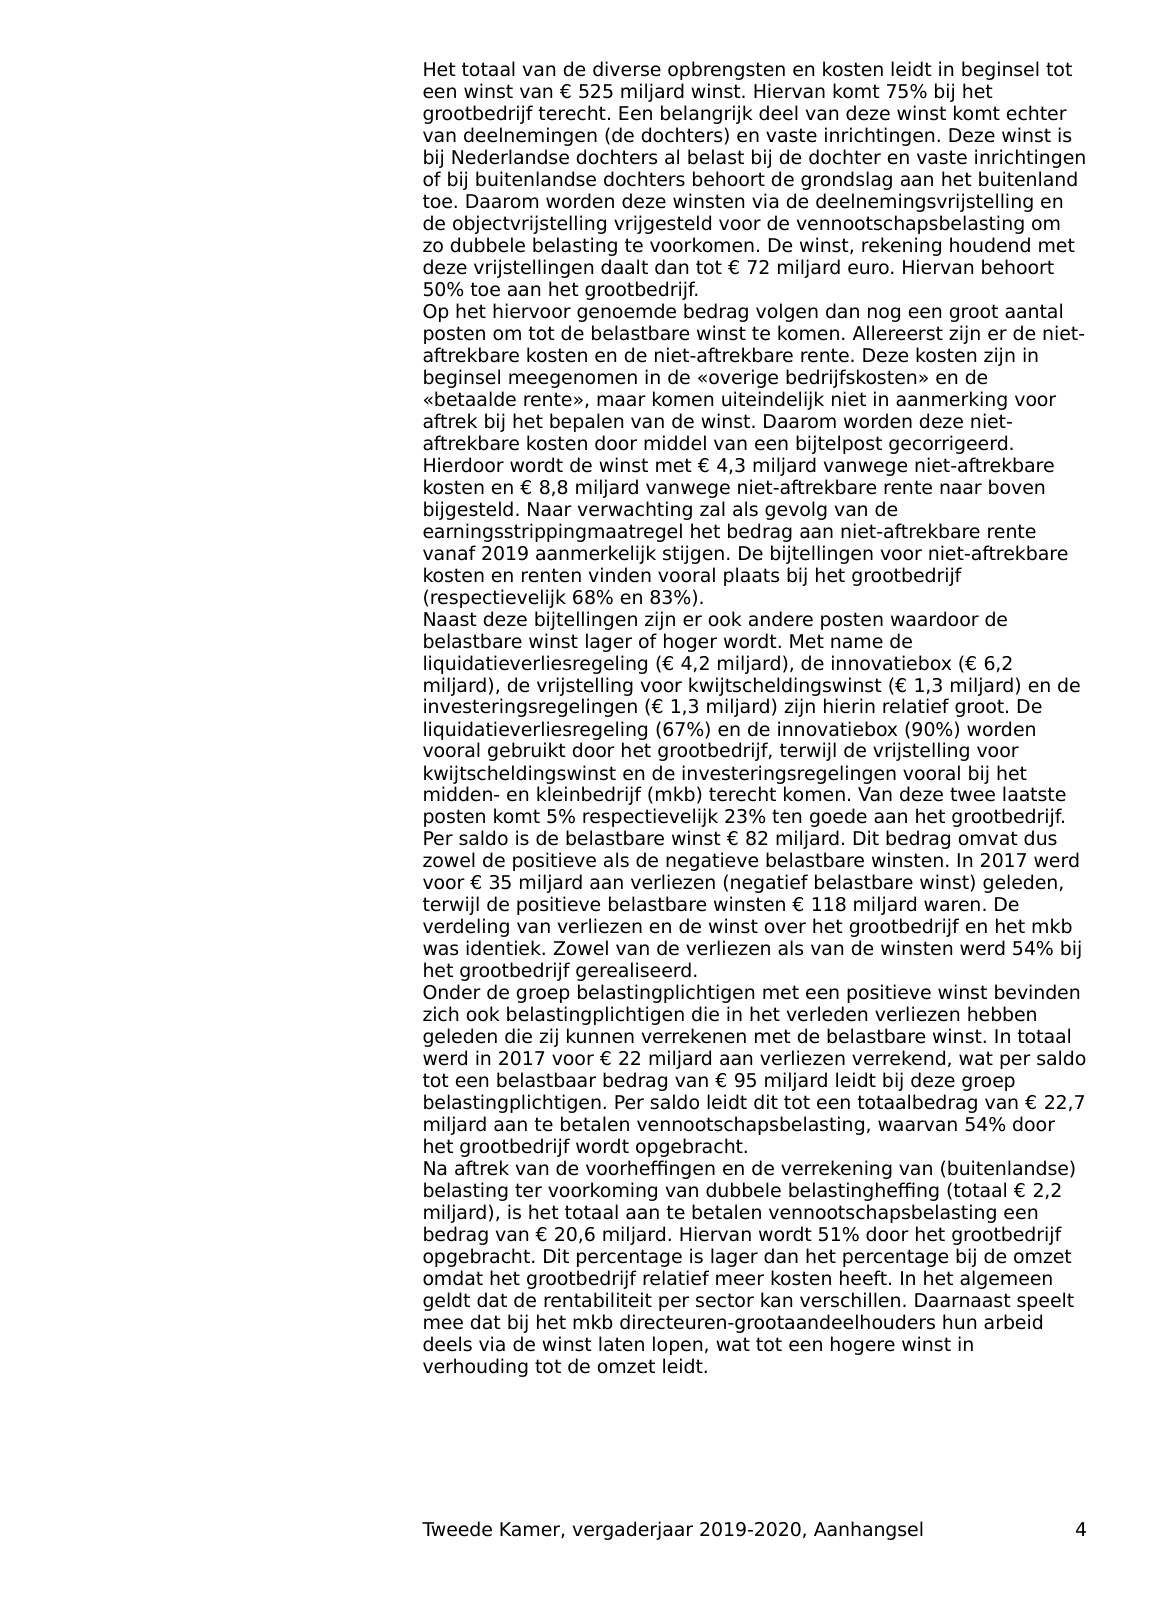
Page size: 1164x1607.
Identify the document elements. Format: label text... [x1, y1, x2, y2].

text Op het hiervoor genoemde bedrag volgen dan nog een groot aantal posten om tot de belastbare winst te komen. Allereerst zijn er de niet-aftrekbare kosten en de niet-aftrekbare rente. Deze kosten zijn in beginsel meegenomen in de «overige bedrijfskosten» en de «betaalde rente», maar komen uiteindelijk niet in aanmerking voor aftrek bij het bepalen van de winst. Daarom worden deze niet-aftrekbare kosten door middel van een bijtelpost gecorrigeerd. Hierdoor wordt de winst met € 4,3 miljard vanwege niet-aftrekbare kosten en € 8,8 miljard vanwege niet-aftrekbare rente naar boven bijgesteld. Naar verwachting zal als gevolg van de earningsstrippingmaatregel het bedrag aan niet-aftrekbare rente vanaf 2019 aanmerkelijk stijgen. De bijtellingen voor niet-aftrekbare kosten en renten vinden vooral plaats bij het grootbedrijf (respectievelijk 68% en 83%). [422, 301, 1087, 608]
text Onder de groep belastingplichtigen met een positieve winst bevinden zich ook belastingplichtigen die in het verleden verliezen hebben geleden die zij kunnen verrekenen met de belastbare winst. In totaal werd in 2017 voor € 22 miljard aan verliezen verrekend, wat per saldo tot een belastbaar bedrag van € 95 miljard leidt bij deze groep belastingplichtigen. Per saldo leidt dit tot een totaalbedrag van € 22,7 miljard aan te betalen vennootschapsbelasting, waarvan 54% door het grootbedrijf wordt opgebracht. [422, 982, 1087, 1158]
text Het totaal van de diverse opbrengsten en kosten leidt in beginsel tot een winst van € 525 miljard winst. Hiervan komt 75% bij het grootbedrijf terecht. Een belangrijk deel van deze winst komt echter van deelnemingen (de dochters) en vaste inrichtingen. Deze winst is bij Nederlandse dochters al belast bij de dochter en vaste inrichtingen of bij buitenlandse dochters behoort de grondslag aan het buitenland toe. Daarom worden deze winsten via de deelnemingsvrijstelling en de objectvrijstelling vrijgesteld voor de vennootschapsbelasting om zo dubbele belasting te voorkomen. De winst, rekening houdend met deze vrijstellingen daalt dan tot € 72 miljard euro. Hiervan behoort 50% toe aan het grootbedrijf. [422, 59, 1087, 301]
text Na aftrek van de voorheffingen en de verrekening van (buitenlandse) belasting ter voorkoming van dubbele belastingheffing (totaal € 2,2 miljard), is het totaal aan te betalen vennootschapsbelasting een bedrag van € 20,6 miljard. Hiervan wordt 51% door het grootbedrijf opgebracht. Dit percentage is lager dan het percentage bij de omzet omdat het grootbedrijf relatief meer kosten heeft. In het algemeen geldt dat de rentabiliteit per sector kan verschillen. Daarnaast speelt mee dat bij het mkb directeuren-grootaandeelhouders hun arbeid deels via de winst laten lopen, wat tot een hogere winst in verhouding tot de omzet leidt. [422, 1158, 1087, 1378]
text Per saldo is de belastbare winst € 82 miljard. Dit bedrag omvat dus zowel de positieve als de negatieve belastbare winsten. In 2017 werd voor € 35 miljard aan verliezen (negatief belastbare winst) geleden, terwijl de positieve belastbare winsten € 118 miljard waren. De verdeling van verliezen en de winst over het grootbedrijf en het mkb was identiek. Zowel van de verliezen als van de winsten werd 54% bij het grootbedrijf gerealiseerd. [422, 828, 1087, 982]
text Naast deze bijtellingen zijn er ook andere posten waardoor de belastbare winst lager of hoger wordt. Met name de liquidatieverliesregeling (€ 4,2 miljard), de innovatiebox (€ 6,2 miljard), de vrijstelling voor kwijtscheldingswinst (€ 1,3 miljard) en de investeringsregelingen (€ 1,3 miljard) zijn hierin relatief groot. De liquidatieverliesregeling (67%) en de innovatiebox (90%) worden vooral gebruikt door het grootbedrijf, terwijl de vrijstelling voor kwijtscheldingswinst en de investeringsregelingen vooral bij het midden- en kleinbedrijf (mkb) terecht komen. Van deze twee laatste posten komt 5% respectievelijk 23% ten goede aan het grootbedrijf. [422, 608, 1087, 828]
